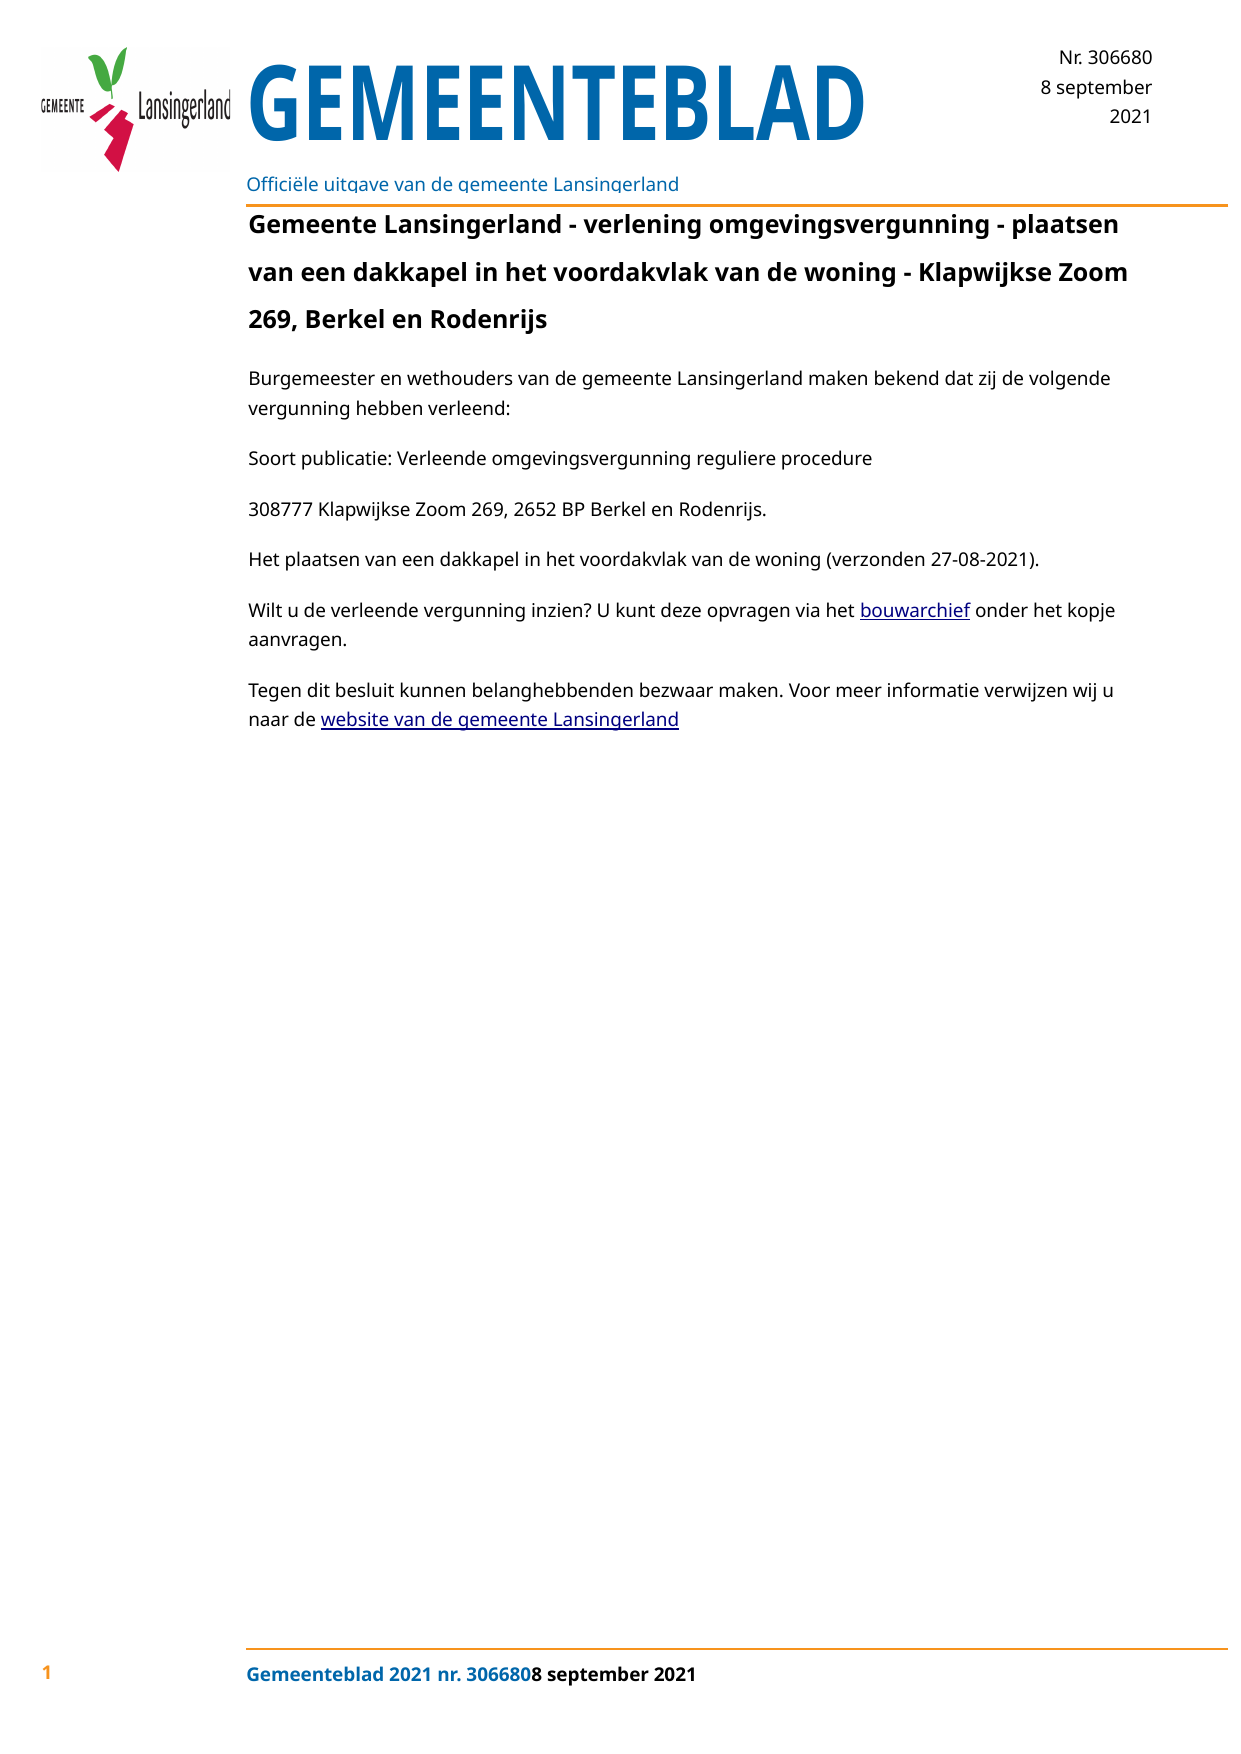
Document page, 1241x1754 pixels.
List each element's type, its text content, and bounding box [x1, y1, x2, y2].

text Gemeente Lansingerland - verlening omgevingsvergunning - plaatsen van een dakkapel in het voordakvlak van de woning - Klapwijkse Zoom 269, Berkel en Rodenrijs [248, 207, 1152, 336]
picture [41, 47, 231, 172]
text Soort publicatie: Verleende omgevingsvergunning reguliere procedure [248, 446, 1152, 471]
text 308777 Klapwijkse Zoom 269, 2652 BP Berkel en Rodenrijs. [248, 496, 1152, 522]
text Wilt u de verleende vergunning inzien? U kunt deze opvragen via het bouwarchief onder het kopje aanvragen. [248, 597, 1152, 652]
text Het plaatsen van een dakkapel in het voordakvlak van de woning (verzonden 27-08-2021). [248, 546, 1152, 572]
text Tegen dit besluit kunnen belanghebbenden bezwaar maken. Voor meer informatie verwijzen wij u naar de website van de gemeente Lansingerland [248, 677, 1152, 732]
text Burgemeester en wethouders van de gemeente Lansingerland maken bekend dat zij de volgende vergunning hebben verleend: [248, 366, 1152, 421]
